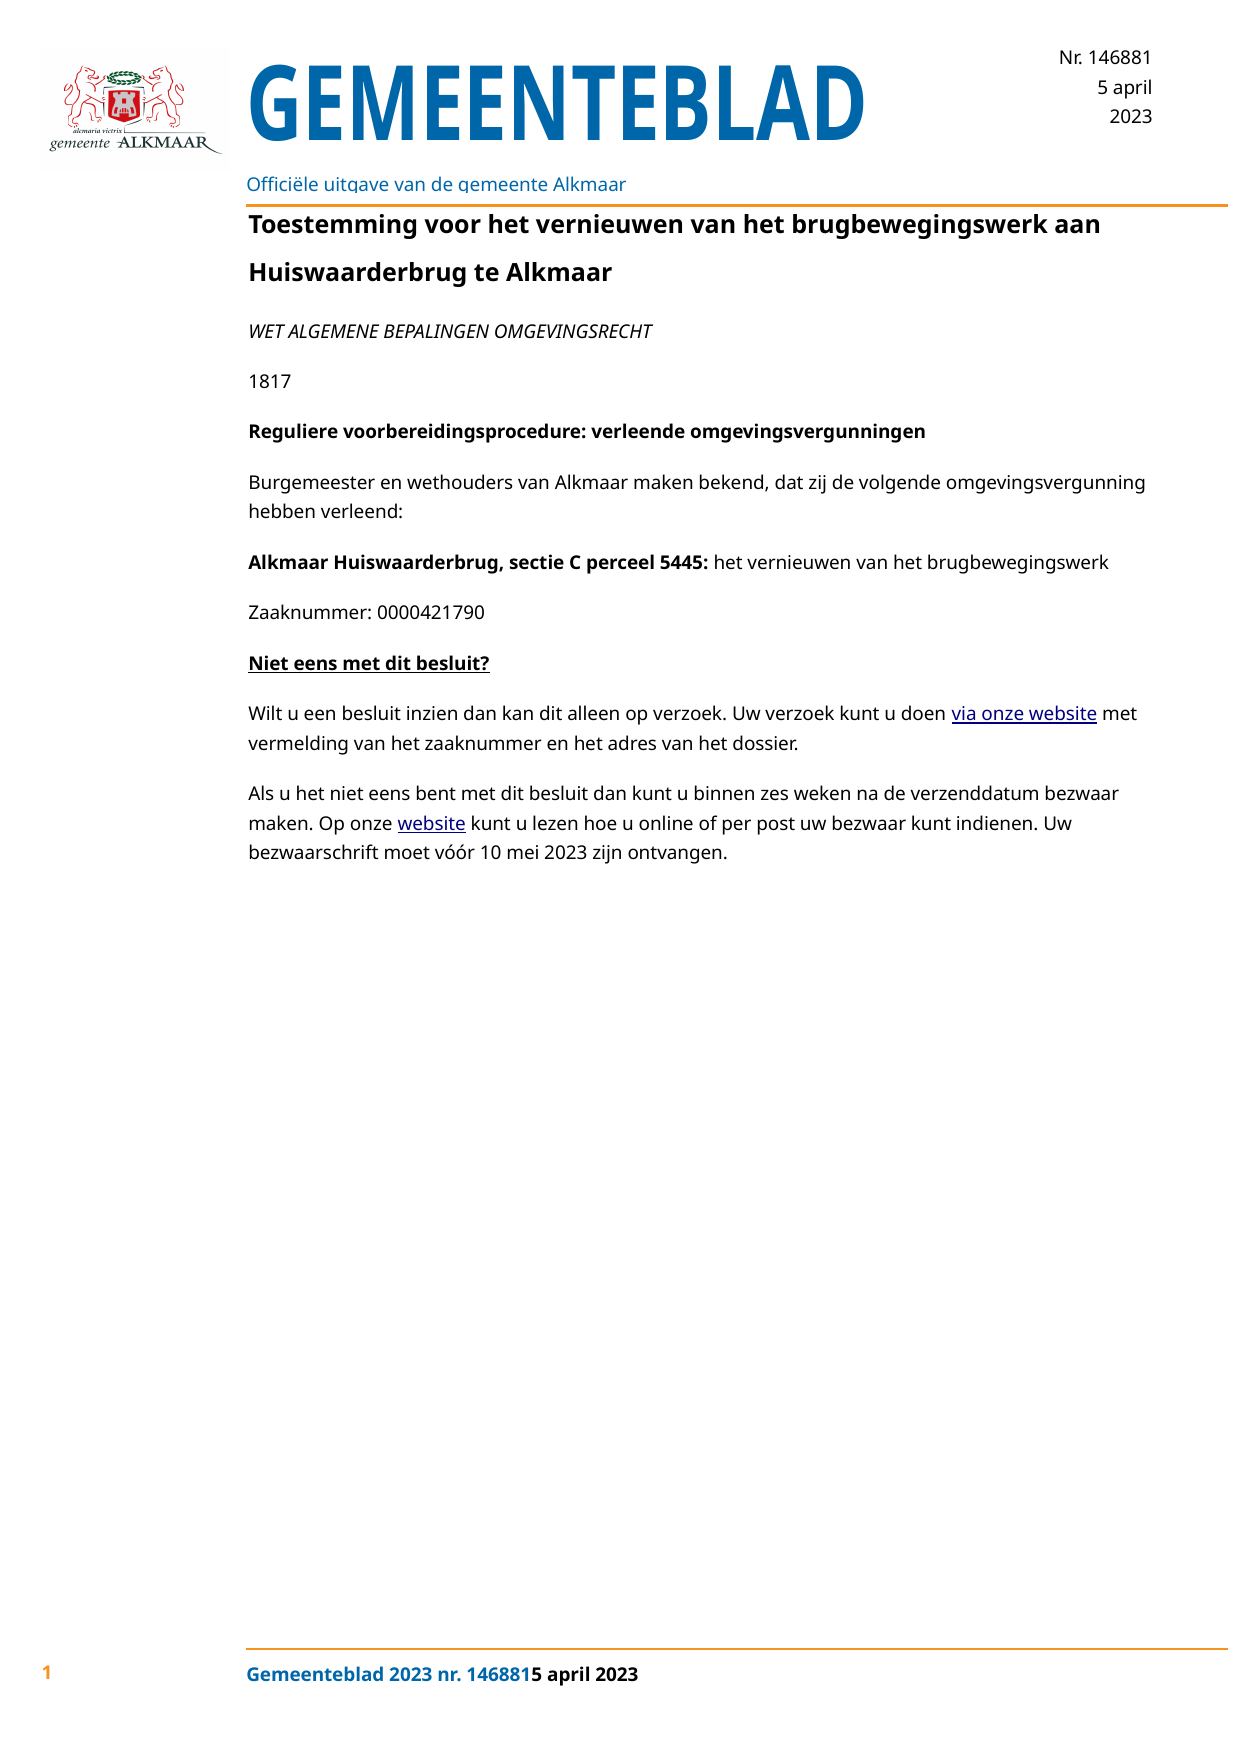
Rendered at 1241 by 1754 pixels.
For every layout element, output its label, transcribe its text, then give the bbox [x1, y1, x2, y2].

text Toestemming voor het vernieuwen van het brugbewegingswerk aan Huiswaarderbrug te Alkmaar [248, 207, 1152, 288]
text Niet eens met dit besluit? [248, 650, 1152, 676]
text Alkmaar Huiswaarderbrug, sectie C perceel 5445: het vernieuwen van het brugbewegingswerk [248, 549, 1152, 575]
text Als u het niet eens bent met dit besluit dan kunt u binnen zes weken na de verzenddatum bezwaar maken. Op onze website kunt u lezen hoe u online of per post uw bezwaar kunt indienen. Uw bezwaarschrift moet vóór 10 mei 2023 zijn ontvangen. [248, 780, 1152, 865]
text Wilt u een besluit inzien dan kan dit alleen op verzoek. Uw verzoek kunt u doen via onze website met vermelding van het zaaknummer en het adres van het dossier. [248, 700, 1152, 756]
text WET ALGEMENE BEPALINGEN OMGEVINGSRECHT [248, 318, 1152, 344]
text Zaaknummer: 0000421790 [248, 599, 1152, 625]
text 1817 [248, 368, 1152, 394]
text Burgemeester en wethouders van Alkmaar maken bekend, dat zij de volgende omgevingsvergunning hebben verleend: [248, 469, 1152, 524]
picture [41, 47, 231, 172]
text Reguliere voorbereidingsprocedure: verleende omgevingsvergunningen [248, 419, 1152, 444]
